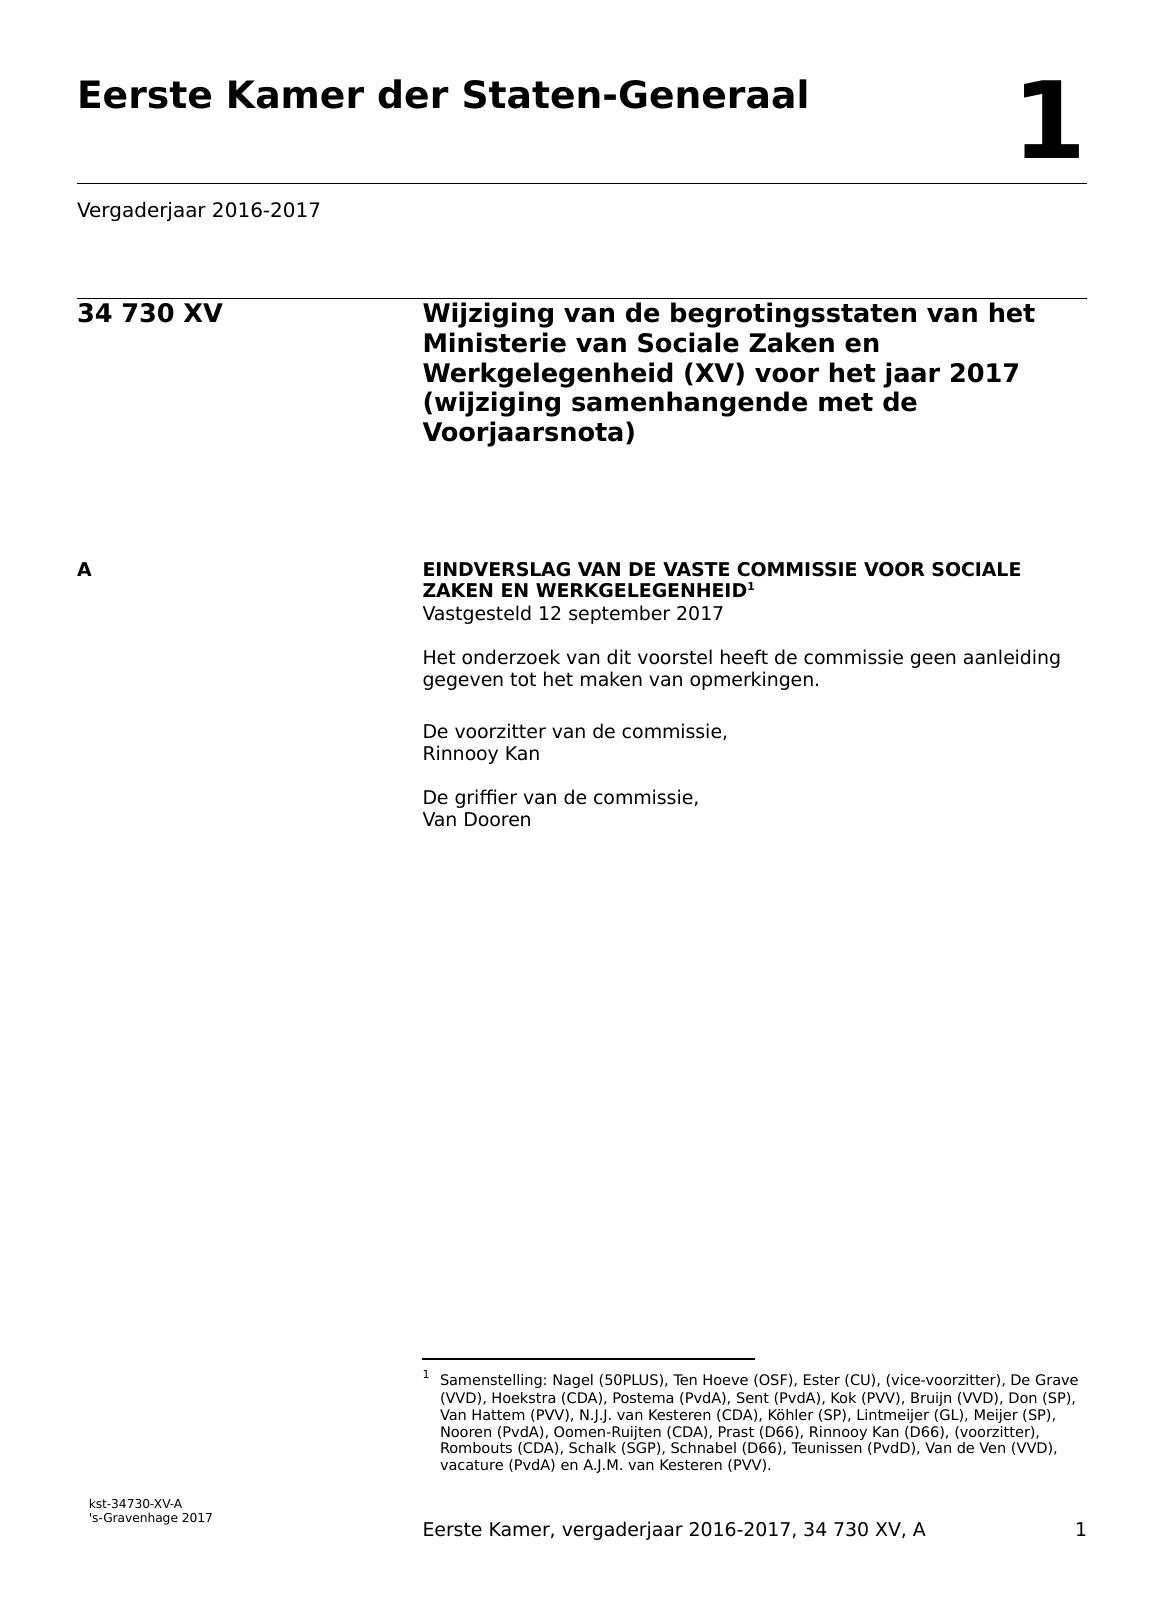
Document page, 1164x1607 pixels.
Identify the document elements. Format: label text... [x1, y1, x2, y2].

subtitle A EINDVERSLAG VAN DE VASTE COMMISSIE VOOR SOCIALE ZAKEN EN WERKGELEGENHEID [77, 558, 1087, 602]
table_header Eerste Kamer der Staten-Generaal [77, 59, 886, 183]
text Vastgesteld 12 september 2017 [422, 602, 1087, 624]
text Het onderzoek van dit voorstel heeft de commissie geen aanleiding gegeven tot het maken van opmerkingen. [422, 647, 1087, 691]
text De voorzitter van de commissie, Rinnooy Kan [422, 721, 1087, 764]
table_cell Vergaderjaar 2016-2017 [77, 184, 1087, 298]
text 's-Gravenhage 2017 [88, 1511, 323, 1525]
subtitle 34 730 XV Wijziging van de begrotingsstaten van het Ministerie van Sociale Zaken en Werkgelegenheid (XV) voor het jaar 2017 (wijziging samenhangende met de Voorjaarsnota) [77, 299, 1087, 447]
text Samenstelling: Nagel (50PLUS), Ten Hoeve (OSF), Ester (CU), (vice-voorzitter), De Grave (VVD), Hoekstra (CDA), Postema (PvdA), Sent (PvdA), Kok (PVV), Bruijn (VVD), Don (SP), Van Hattem (PVV), N.J.J. van Kesteren (CDA), Köhler (SP), Lintmeijer (GL), Meijer (SP), Nooren (PvdA), Oomen-Ruijten (CDA), Prast (D66), Rinnooy Kan (D66), (voorzitter), Rombouts (CDA), Schalk (SGP), Schnabel (D66), Teunissen (PvdD), Van de Ven (VVD), vacature (PvdA) en A.J.M. van Kesteren (PVV). [422, 1368, 1087, 1474]
text kst-34730-XV-A [88, 1497, 323, 1511]
text De griffier van de commissie, Van Dooren [422, 787, 1087, 831]
table_header 1 [886, 59, 1087, 183]
